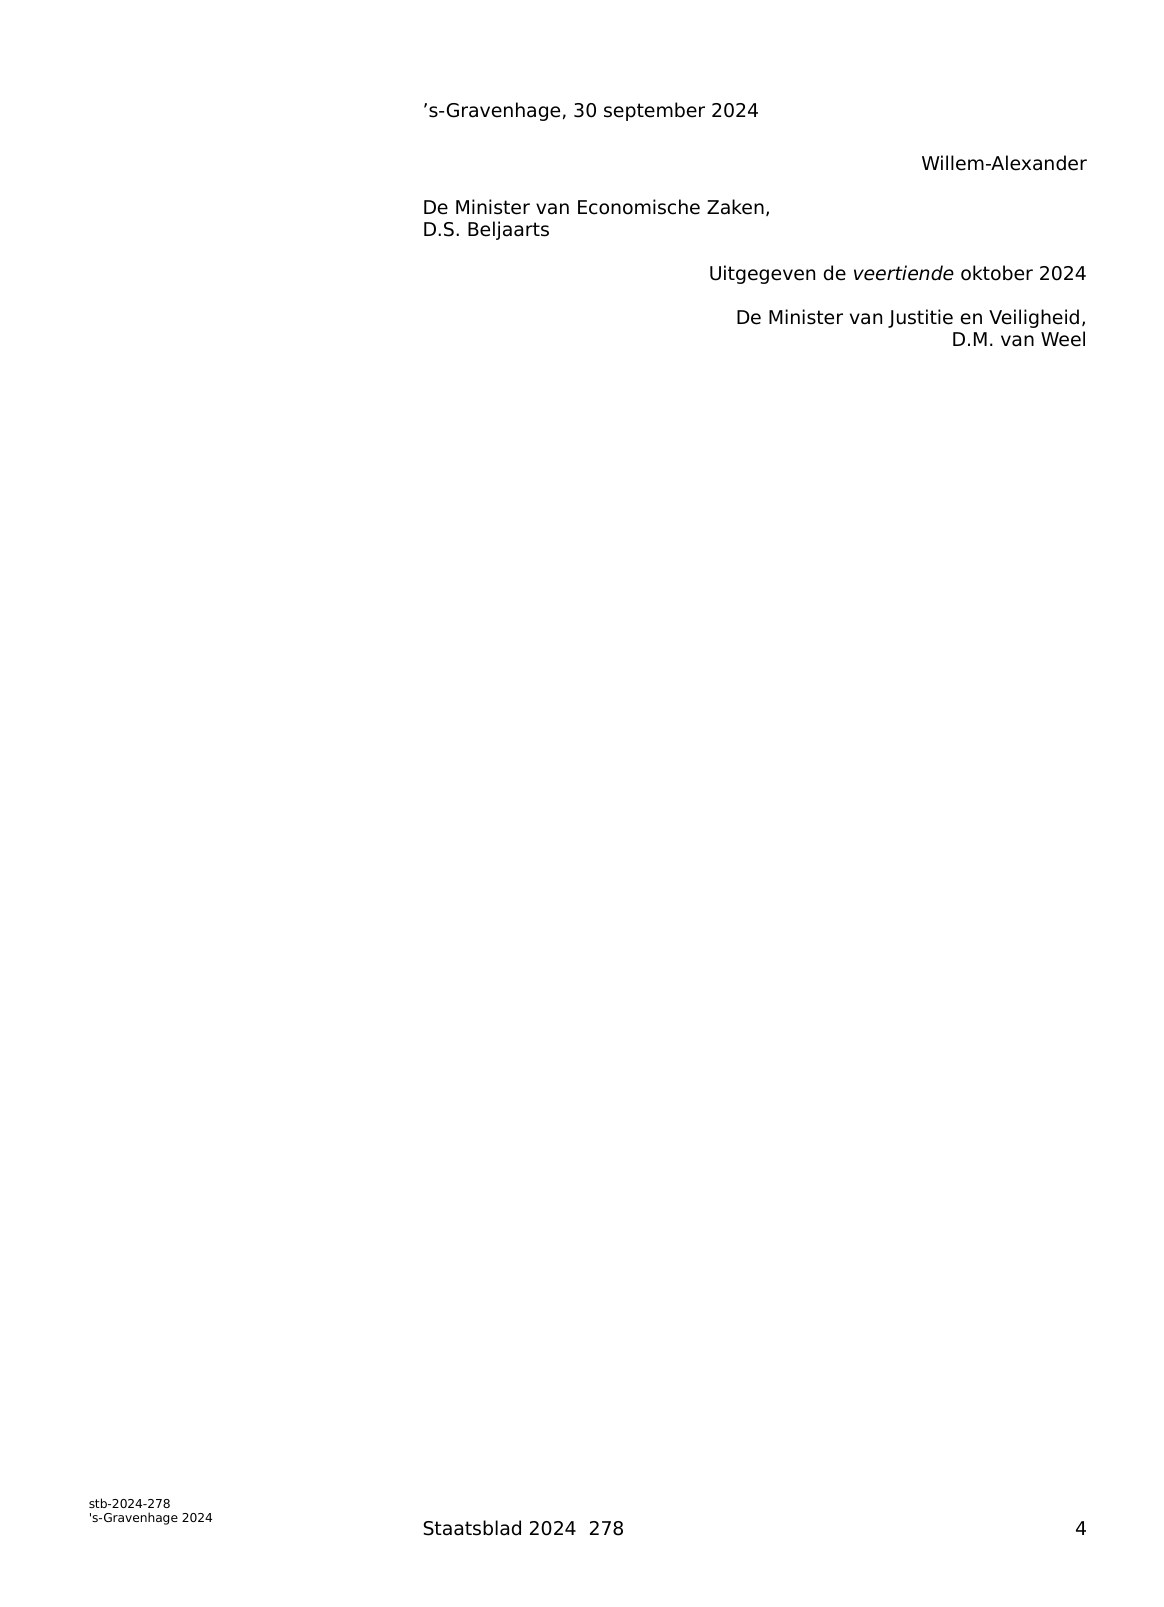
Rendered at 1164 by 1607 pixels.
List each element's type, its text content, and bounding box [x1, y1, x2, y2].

text 's-Gravenhage 2024 [88, 1511, 323, 1525]
text ’s-Gravenhage, 30 september 2024 [422, 100, 1087, 122]
text Willem-Alexander [422, 152, 1087, 174]
text stb-2024-278 [88, 1497, 323, 1511]
text De Minister van Justitie en Veiligheid, D.M. van Weel [422, 307, 1087, 351]
text De Minister van Economische Zaken, D.S. Beljaarts [422, 197, 1087, 241]
text Uitgegeven de veertiende oktober 2024 [422, 263, 1087, 285]
